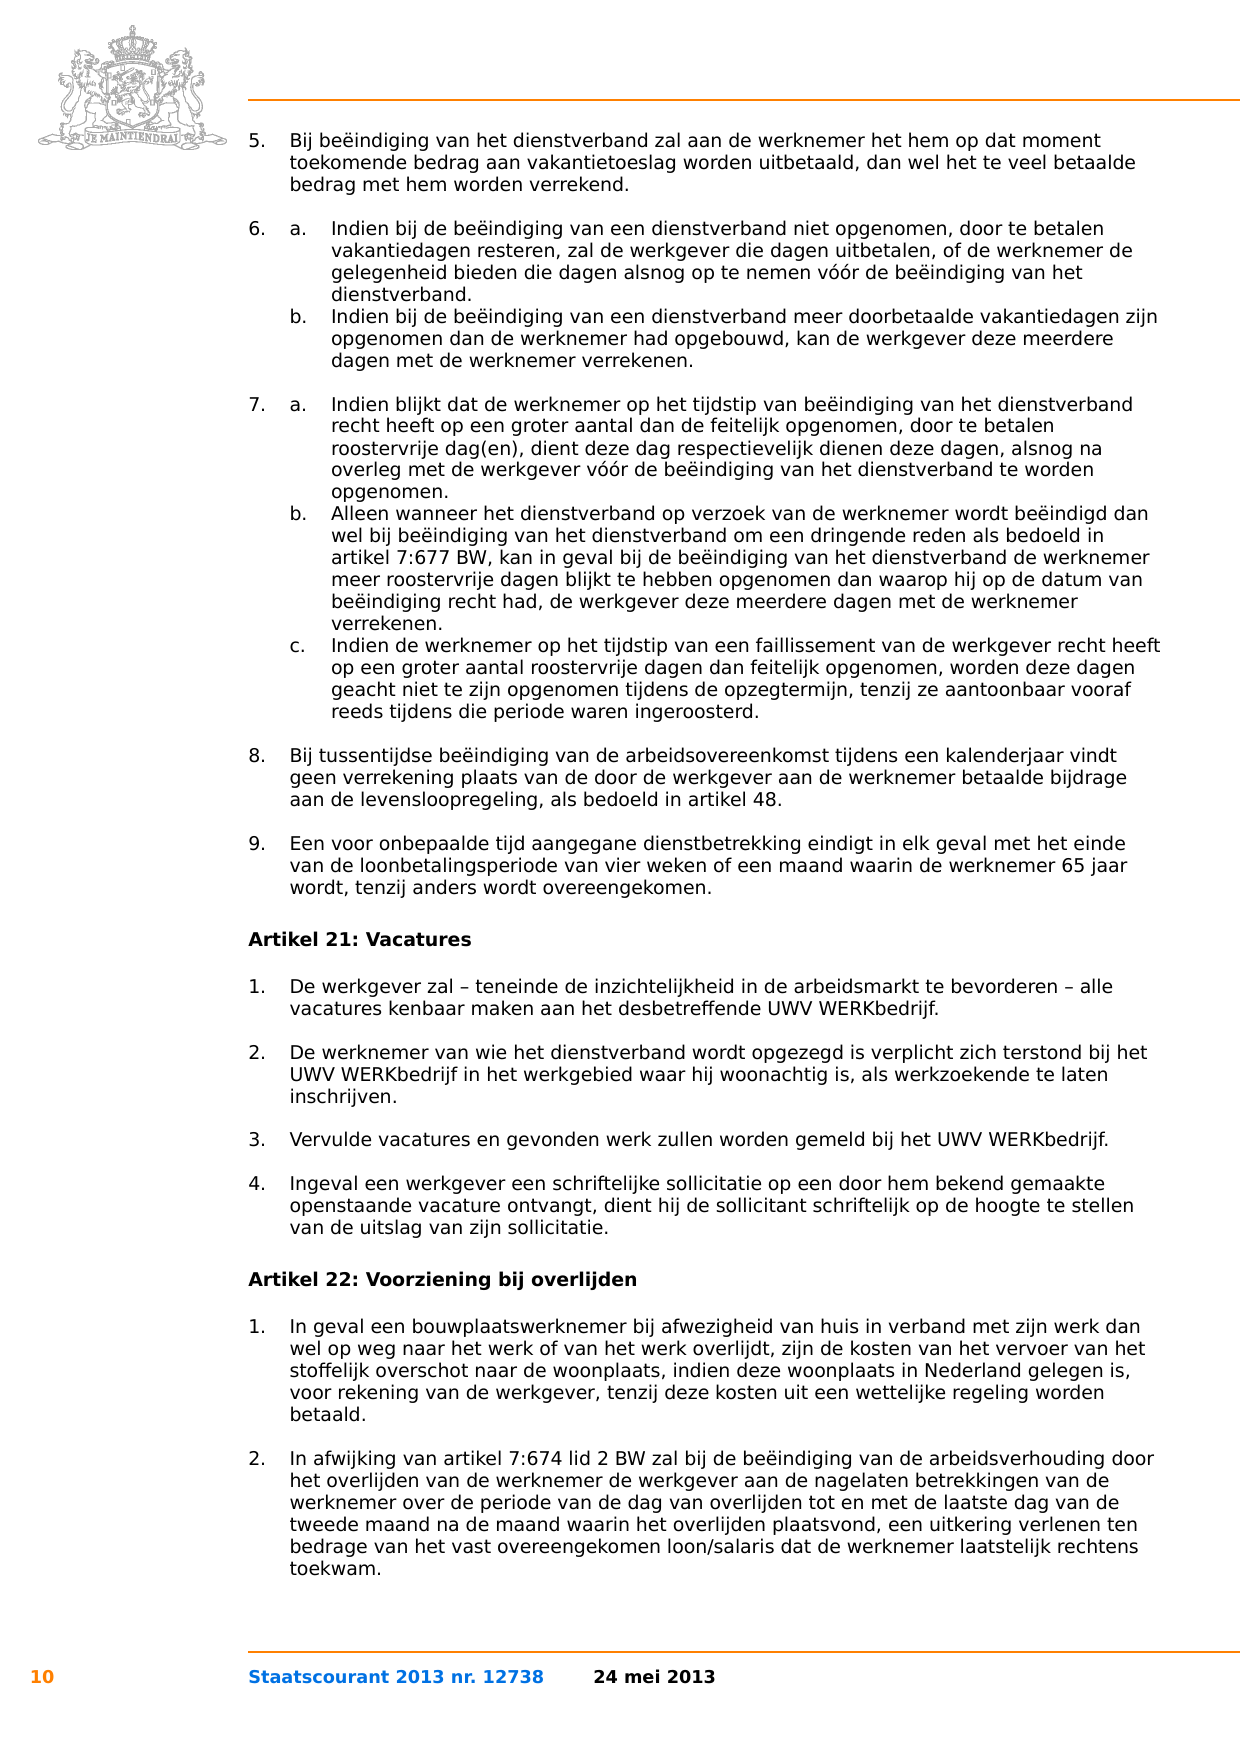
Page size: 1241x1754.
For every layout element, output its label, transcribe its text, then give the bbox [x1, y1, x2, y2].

text 2. In afwijking van artikel 7:674 lid 2 BW zal bij de beëindiging van de arbeidsverhouding door het overlijden van de werknemer de werkgever aan de nagelaten betrekkingen van de werknemer over de periode van de dag van overlijden tot en met de laatste dag van de tweede maand na de maand waarin het overlijden plaatsvond, een uitkering verlenen ten bedrage van het vast overeengekomen loon/salaris dat de werknemer laatstelijk rechtens toekwam. [248, 1448, 1163, 1580]
text c. Indien de werknemer op het tijdstip van een faillissement van de werkgever recht heeft op een groter aantal roostervrije dagen dan feitelijk opgenomen, worden deze dagen geacht niet te zijn opgenomen tijdens de opzegtermijn, tenzij ze aantoonbaar vooraf reeds tijdens die periode waren ingeroosterd. [289, 635, 1163, 723]
text 4. Ingeval een werkgever een schriftelijke sollicitatie op een door hem bekend gemaakte openstaande vacature ontvangt, dient hij de sollicitant schriftelijk op de hoogte te stellen van de uitslag van zijn sollicitatie. [248, 1173, 1163, 1239]
text b. Alleen wanneer het dienstverband op verzoek van de werknemer wordt beëindigd dan wel bij beëindiging van het dienstverband om een dringende reden als bedoeld in artikel 7:677 BW, kan in geval bij de beëindiging van het dienstverband de werknemer meer roostervrije dagen blijkt te hebben opgenomen dan waarop hij op de datum van beëindiging recht had, de werkgever deze meerdere dagen met de werknemer verrekenen. [289, 503, 1163, 635]
text 9. Een voor onbepaalde tijd aangegane dienstbetrekking eindigt in elk geval met het einde van de loonbetalingsperiode van vier weken of een maand waarin de werknemer 65 jaar wordt, tenzij anders wordt overeengekomen. [248, 833, 1163, 899]
text 1. In geval een bouwplaatswerknemer bij afwezigheid van huis in verband met zijn werk dan wel op weg naar het werk of van het werk overlijdt, zijn de kosten van het vervoer van het stoffelijk overschot naar de woonplaats, indien deze woonplaats in Nederland gelegen is, voor rekening van de werkgever, tenzij deze kosten uit een wettelijke regeling worden betaald. [248, 1316, 1163, 1426]
text 3. Vervulde vacatures en gevonden werk zullen worden gemeld bij het UWV WERKbedrijf. [248, 1129, 1163, 1151]
subtitle Artikel 22: Voorziening bij overlijden [248, 1269, 1163, 1291]
subtitle Artikel 21: Vacatures [248, 929, 1163, 951]
text 7. a. Indien blijkt dat de werknemer op het tijdstip van beëindiging van het dienstverband recht heeft op een groter aantal dan de feitelijk opgenomen, door te betalen roostervrije dag(en), dient deze dag respectievelijk dienen deze dagen, alsnog na overleg met de werkgever vóór de beëindiging van het dienstverband te worden opgenomen. [248, 393, 1163, 503]
text 6. a. Indien bij de beëindiging van een dienstverband niet opgenomen, door te betalen vakantiedagen resteren, zal de werkgever die dagen uitbetalen, of de werknemer de gelegenheid bieden die dagen alsnog op te nemen vóór de beëindiging van het dienstverband. [248, 218, 1163, 306]
text 2. De werknemer van wie het dienstverband wordt opgezegd is verplicht zich terstond bij het UWV WERKbedrijf in het werkgebied waar hij woonachtig is, als werkzoekende te laten inschrijven. [248, 1042, 1163, 1107]
text b. Indien bij de beëindiging van een dienstverband meer doorbetaalde vakantiedagen zijn opgenomen dan de werknemer had opgebouwd, kan de werkgever deze meerdere dagen met de werknemer verrekenen. [289, 306, 1163, 372]
text 5. Bij beëindiging van het dienstverband zal aan de werknemer het hem op dat moment toekomende bedrag aan vakantietoeslag worden uitbetaald, dan wel het te veel betaalde bedrag met hem worden verrekend. [248, 130, 1163, 196]
text 1. De werkgever zal – teneinde de inzichtelijkheid in de arbeidsmarkt te bevorderen – alle vacatures kenbaar maken aan het desbetreffende UWV WERKbedrijf. [248, 976, 1163, 1020]
picture [38, 25, 227, 150]
text 8. Bij tussentijdse beëindiging van de arbeidsovereenkomst tijdens een kalenderjaar vindt geen verrekening plaats van de door de werkgever aan de werknemer betaalde bijdrage aan de levensloopregeling, als bedoeld in artikel 48. [248, 745, 1163, 811]
